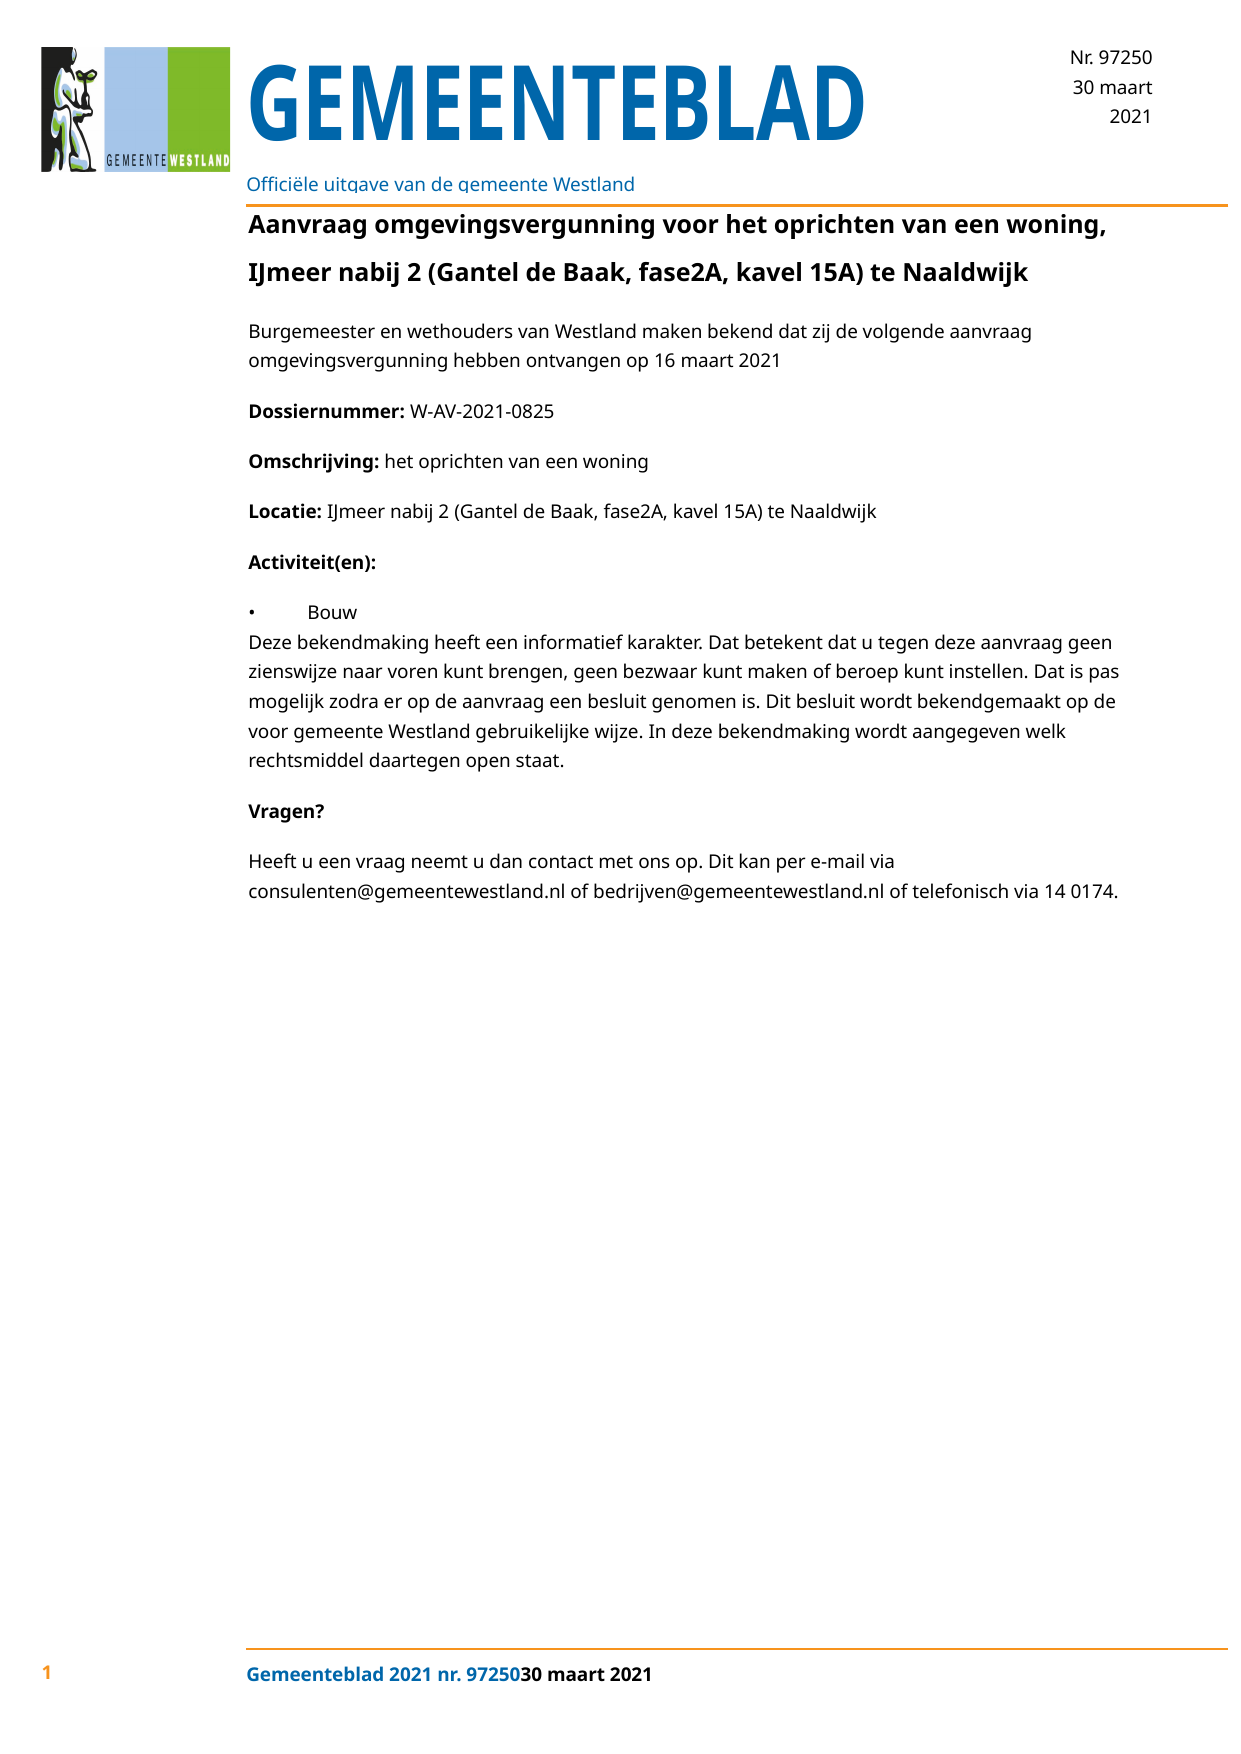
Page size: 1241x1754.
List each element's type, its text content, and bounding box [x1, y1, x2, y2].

picture [41, 47, 231, 172]
text Burgemeester en wethouders van Westland maken bekend dat zij de volgende aanvraag omgevingsvergunning hebben ontvangen op 16 maart 2021 [248, 318, 1152, 373]
text Omschrijving: het oprichten van een woning [248, 448, 1152, 474]
list Bouw [248, 599, 1152, 625]
text Dossiernummer: W-AV-2021-0825 [248, 398, 1152, 424]
text Locatie: IJmeer nabij 2 (Gantel de Baak, fase2A, kavel 15A) te Naaldwijk [248, 499, 1152, 524]
text Activiteit(en): [248, 549, 1152, 575]
text Vragen? [248, 798, 1152, 824]
text Aanvraag omgevingsvergunning voor het oprichten van een woning, IJmeer nabij 2 (Gantel de Baak, fase2A, kavel 15A) te Naaldwijk [248, 207, 1152, 288]
text Deze bekendmaking heeft een informatief karakter. Dat betekent dat u tegen deze aanvraag geen zienswijze naar voren kunt brengen, geen bezwaar kunt maken of beroep kunt instellen. Dat is pas mogelijk zodra er op de aanvraag een besluit genomen is. Dit besluit wordt bekendgemaakt op de voor gemeente Westland gebruikelijke wijze. In deze bekendmaking wordt aangegeven welk rechtsmiddel daartegen open staat. [248, 629, 1152, 773]
text Heeft u een vraag neemt u dan contact met ons op. Dit kan per e-mail via consulenten@gemeentewestland.nl of bedrijven@gemeentewestland.nl of telefonisch via 14 0174. [248, 848, 1152, 904]
